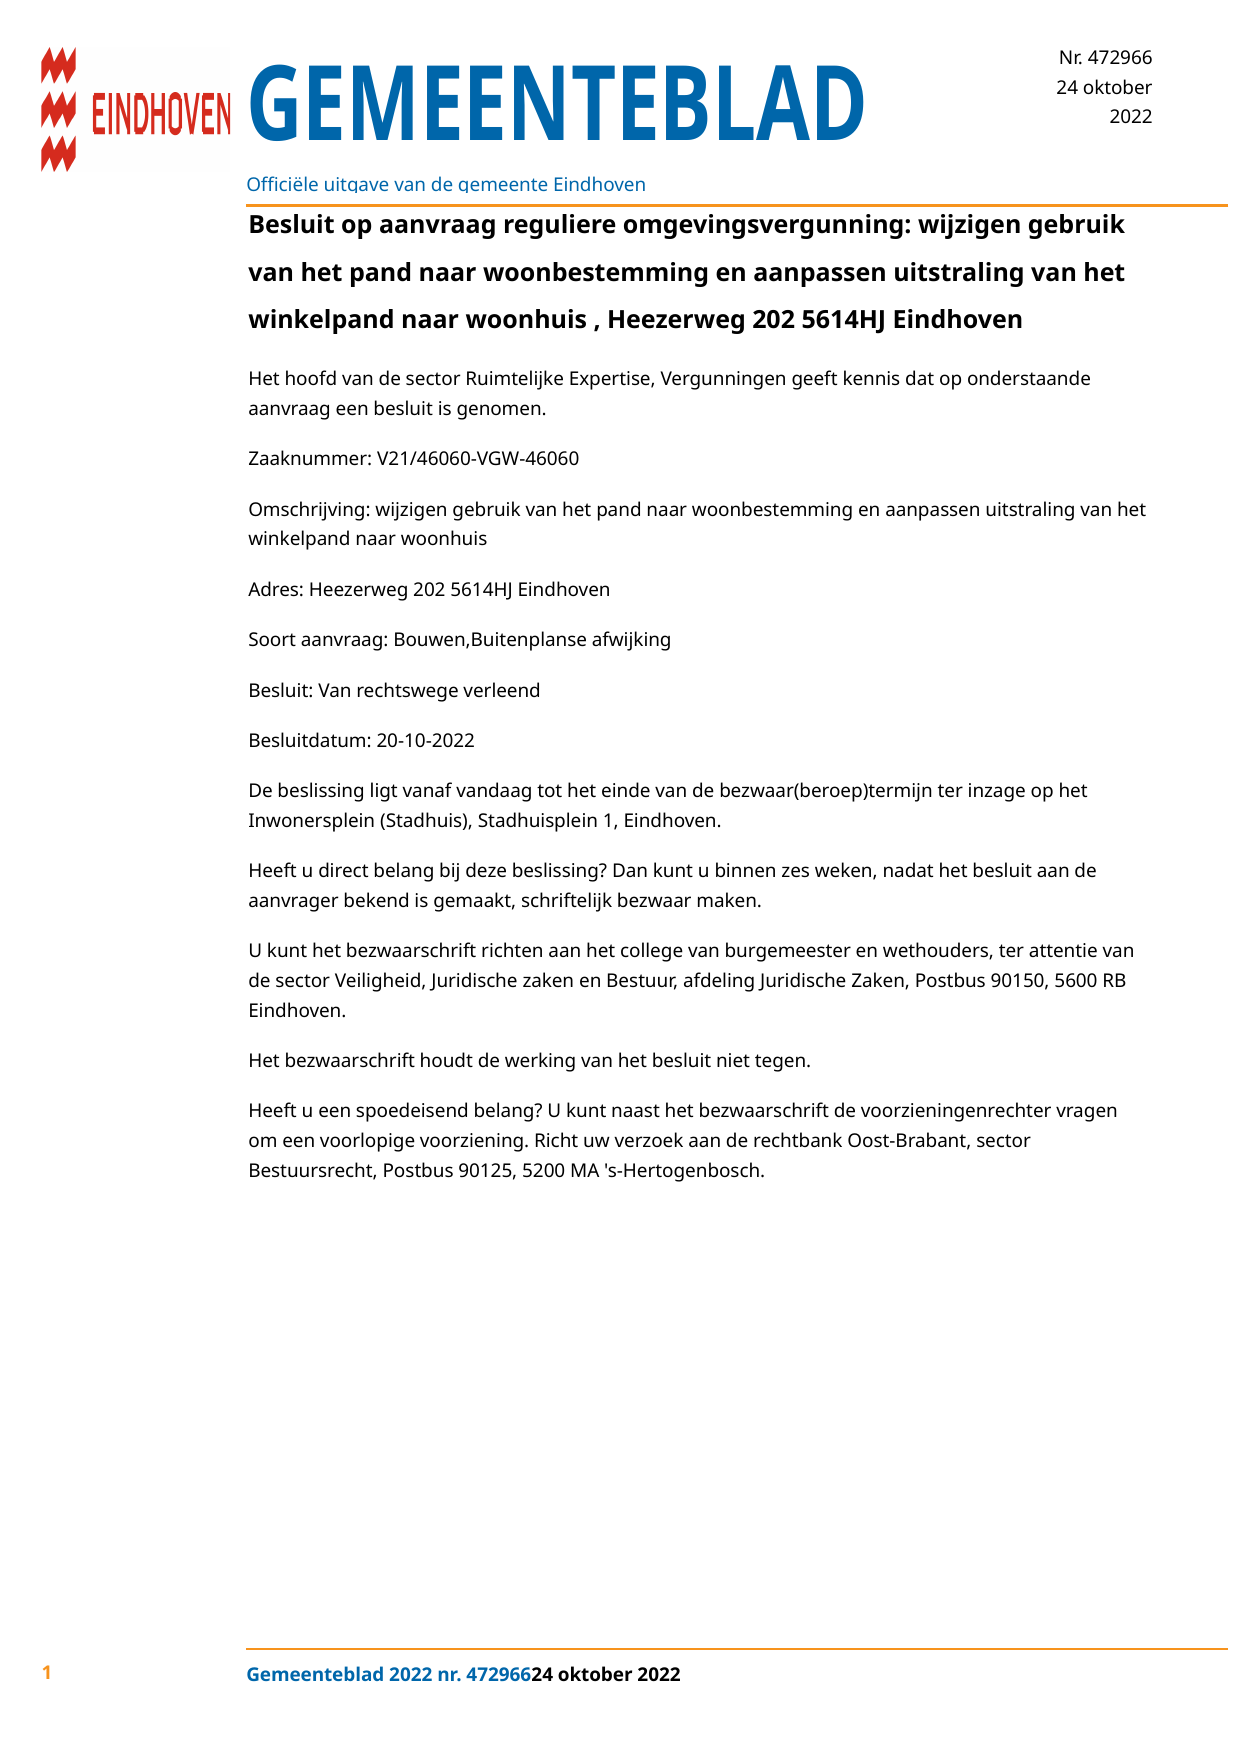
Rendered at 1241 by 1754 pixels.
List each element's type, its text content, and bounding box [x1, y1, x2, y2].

text Besluit: Van rechtswege verleend [248, 677, 1152, 702]
picture [41, 47, 231, 172]
text Heeft u een spoedeisend belang? U kunt naast het bezwaarschrift de voorzieningenrechter vragen om een voorlopige voorziening. Richt uw verzoek aan de rechtbank Oost-Brabant, sector Bestuursrecht, Postbus 90125, 5200 MA 's-Hertogenbosch. [248, 1098, 1152, 1182]
text U kunt het bezwaarschrift richten aan het college van burgemeester en wethouders, ter attentie van de sector Veiligheid, Juridische zaken en Bestuur, afdeling Juridische Zaken, Postbus 90150, 5600 RB Eindhoven. [248, 938, 1152, 1022]
text Soort aanvraag: Bouwen,Buitenplanse afwijking [248, 626, 1152, 652]
text Adres: Heezerweg 202 5614HJ Eindhoven [248, 576, 1152, 602]
text Omschrijving: wijzigen gebruik van het pand naar woonbestemming en aanpassen uitstraling van het winkelpand naar woonhuis [248, 496, 1152, 551]
text Zaaknummer: V21/46060-VGW-46060 [248, 446, 1152, 471]
text Het bezwaarschrift houdt de werking van het besluit niet tegen. [248, 1047, 1152, 1073]
text Heeft u direct belang bij deze beslissing? Dan kunt u binnen zes weken, nadat het besluit aan de aanvrager bekend is gemaakt, schriftelijk bezwaar maken. [248, 858, 1152, 913]
text Het hoofd van de sector Ruimtelijke Expertise, Vergunningen geeft kennis dat op onderstaande aanvraag een besluit is genomen. [248, 366, 1152, 421]
text Besluit op aanvraag reguliere omgevingsvergunning: wijzigen gebruik van het pand naar woonbestemming en aanpassen uitstraling van het winkelpand naar woonhuis , Heezerweg 202 5614HJ Eindhoven [248, 207, 1152, 336]
text Besluitdatum: 20-10-2022 [248, 727, 1152, 753]
text De beslissing ligt vanaf vandaag tot het einde van de bezwaar(beroep)termijn ter inzage op het Inwonersplein (Stadhuis), Stadhuisplein 1, Eindhoven. [248, 778, 1152, 833]
